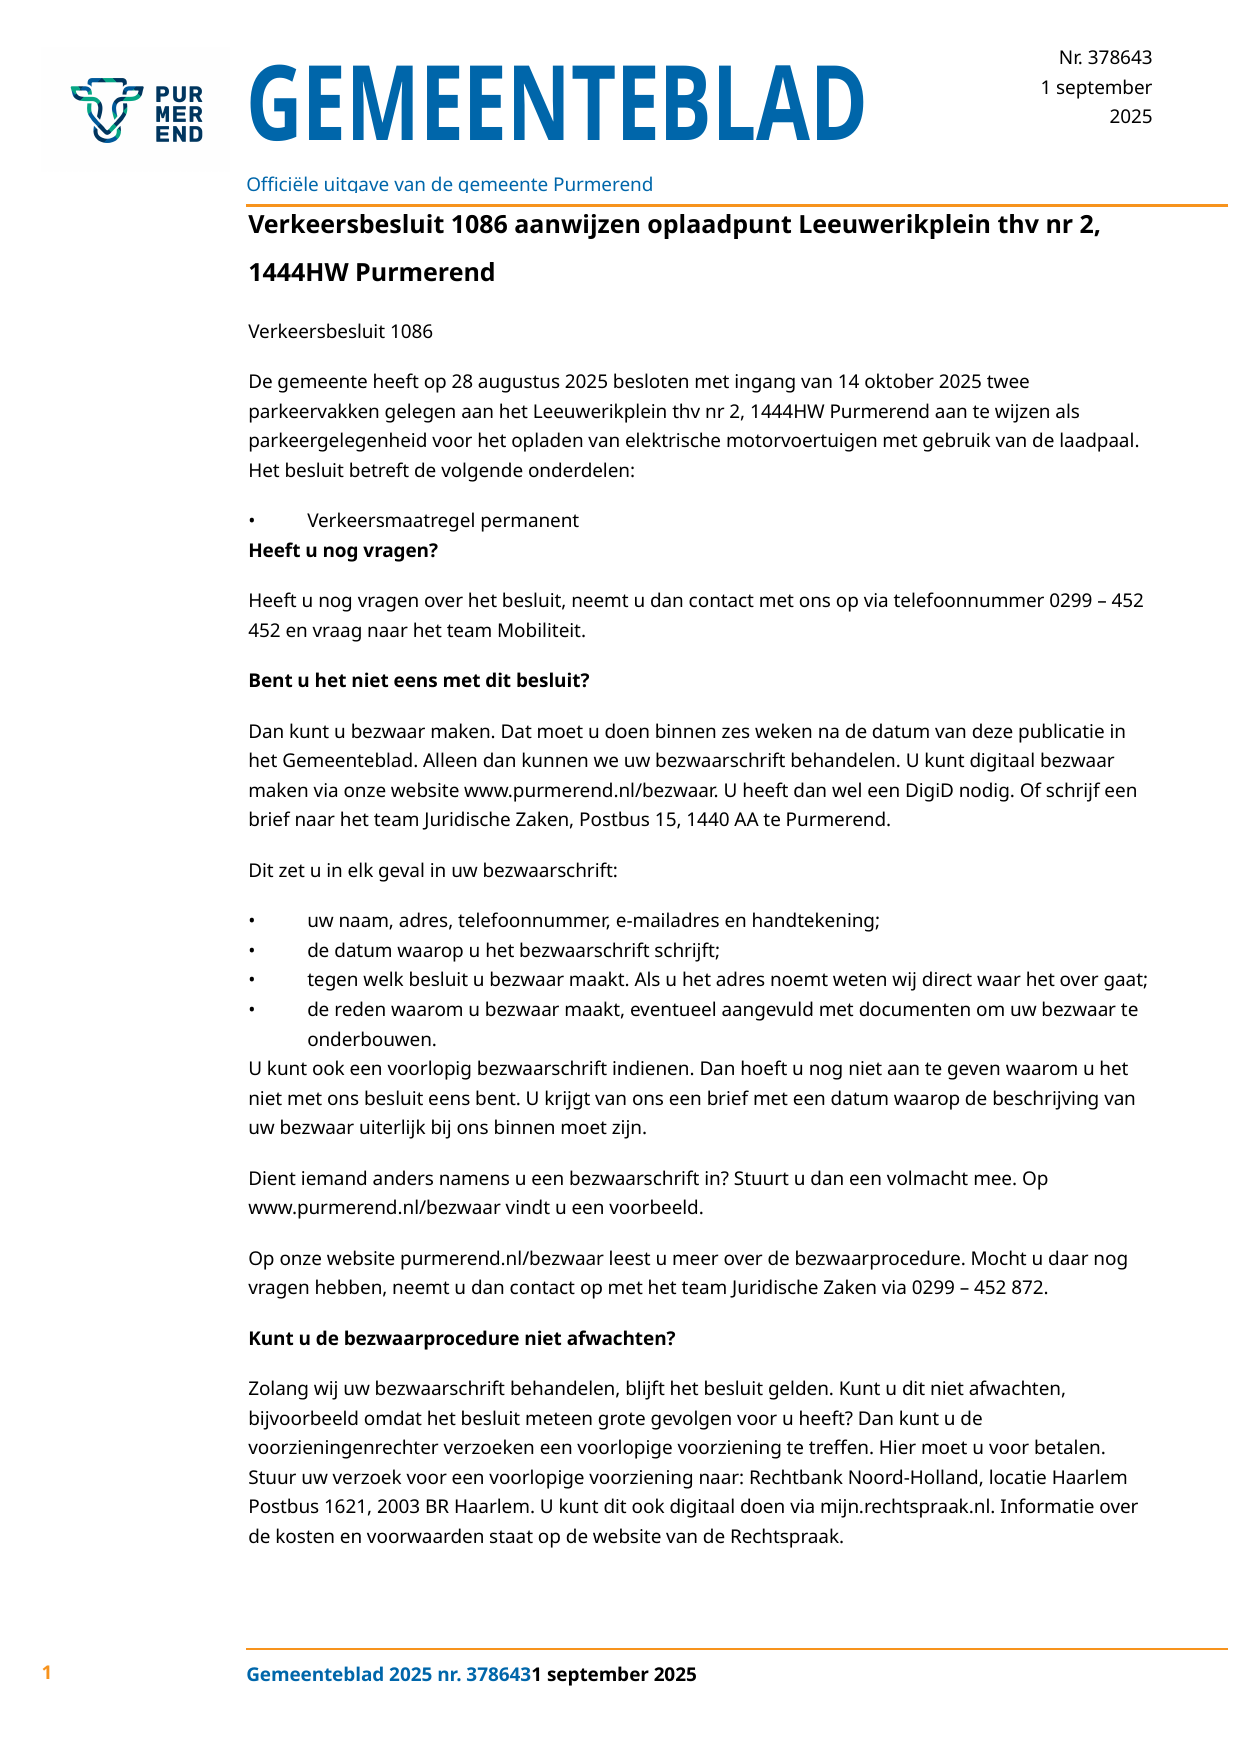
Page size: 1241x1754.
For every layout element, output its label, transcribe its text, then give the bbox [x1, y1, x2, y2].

text Heeft u nog vragen? [248, 537, 1152, 563]
text De gemeente heeft op 28 augustus 2025 besloten met ingang van 14 oktober 2025 twee parkeervakken gelegen aan het Leeuwerikplein thv nr 2, 1444HW Purmerend aan te wijzen als parkeergelegenheid voor het opladen van elektrische motorvoertuigen met gebruik van de laadpaal. Het besluit betreft de volgende onderdelen: [248, 368, 1152, 483]
text Dan kunt u bezwaar maken. Dat moet u doen binnen zes weken na de datum van deze publicatie in het Gemeenteblad. Alleen dan kunnen we uw bezwaarschrift behandelen. U kunt digitaal bezwaar maken via onze website www.purmerend.nl/bezwaar. U heeft dan wel een DigiD nodig. Of schrijf een brief naar het team Juridische Zaken, Postbus 15, 1440 AA te Purmerend. [248, 718, 1152, 832]
text U kunt ook een voorlopig bezwaarschrift indienen. Dan hoeft u nog niet aan te geven waarom u het niet met ons besluit eens bent. U krijgt van ons een brief met een datum waarop de beschrijving van uw bezwaar uiterlijk bij ons binnen moet zijn. [248, 1055, 1152, 1140]
text Zolang wij uw bezwaarschrift behandelen, blijft het besluit gelden. Kunt u dit niet afwachten, bijvoorbeeld omdat het besluit meteen grote gevolgen voor u heeft? Dan kunt u de voorzieningenrechter verzoeken een voorlopige voorziening te treffen. Hier moet u voor betalen. Stuur uw verzoek voor een voorlopige voorziening naar: Rechtbank Noord-Holland, locatie Haarlem Postbus 1621, 2003 BR Haarlem. U kunt dit ook digitaal doen via mijn.rechtspraak.nl. Informatie over de kosten en voorwaarden staat op de website van de Rechtspraak. [248, 1375, 1152, 1549]
text Op onze website purmerend.nl/bezwaar leest u meer over de bezwaarprocedure. Mocht u daar nog vragen hebben, neemt u dan contact op met het team Juridische Zaken via 0299 – 452 872. [248, 1245, 1152, 1300]
text Bent u het niet eens met dit besluit? [248, 667, 1152, 693]
text Kunt u de bezwaarprocedure niet afwachten? [248, 1325, 1152, 1351]
text Dient iemand anders namens u een bezwaarschrift in? Stuurt u dan een volmacht mee. Op www.purmerend.nl/bezwaar vindt u een voorbeeld. [248, 1165, 1152, 1220]
picture [41, 47, 231, 172]
text Dit zet u in elk geval in uw bezwaarschrift: [248, 857, 1152, 883]
list Verkeersmaatregel permanent [248, 507, 1152, 533]
text Verkeersbesluit 1086 [248, 318, 1152, 344]
text Heeft u nog vragen over het besluit, neemt u dan contact met ons op via telefoonnummer 0299 – 452 452 en vraag naar het team Mobiliteit. [248, 587, 1152, 643]
list uw naam, adres, telefoonnummer, e-mailadres en handtekening; [248, 907, 1152, 933]
list de reden waarom u bezwaar maakt, eventueel aangevuld met documenten om uw bezwaar te onderbouwen. [248, 996, 1152, 1052]
list de datum waarop u het bezwaarschrift schrijft; [248, 937, 1152, 963]
list tegen welk besluit u bezwaar maakt. Als u het adres noemt weten wij direct waar het over gaat; [248, 967, 1152, 992]
text Verkeersbesluit 1086 aanwijzen oplaadpunt Leeuwerikplein thv nr 2, 1444HW Purmerend [248, 207, 1152, 288]
